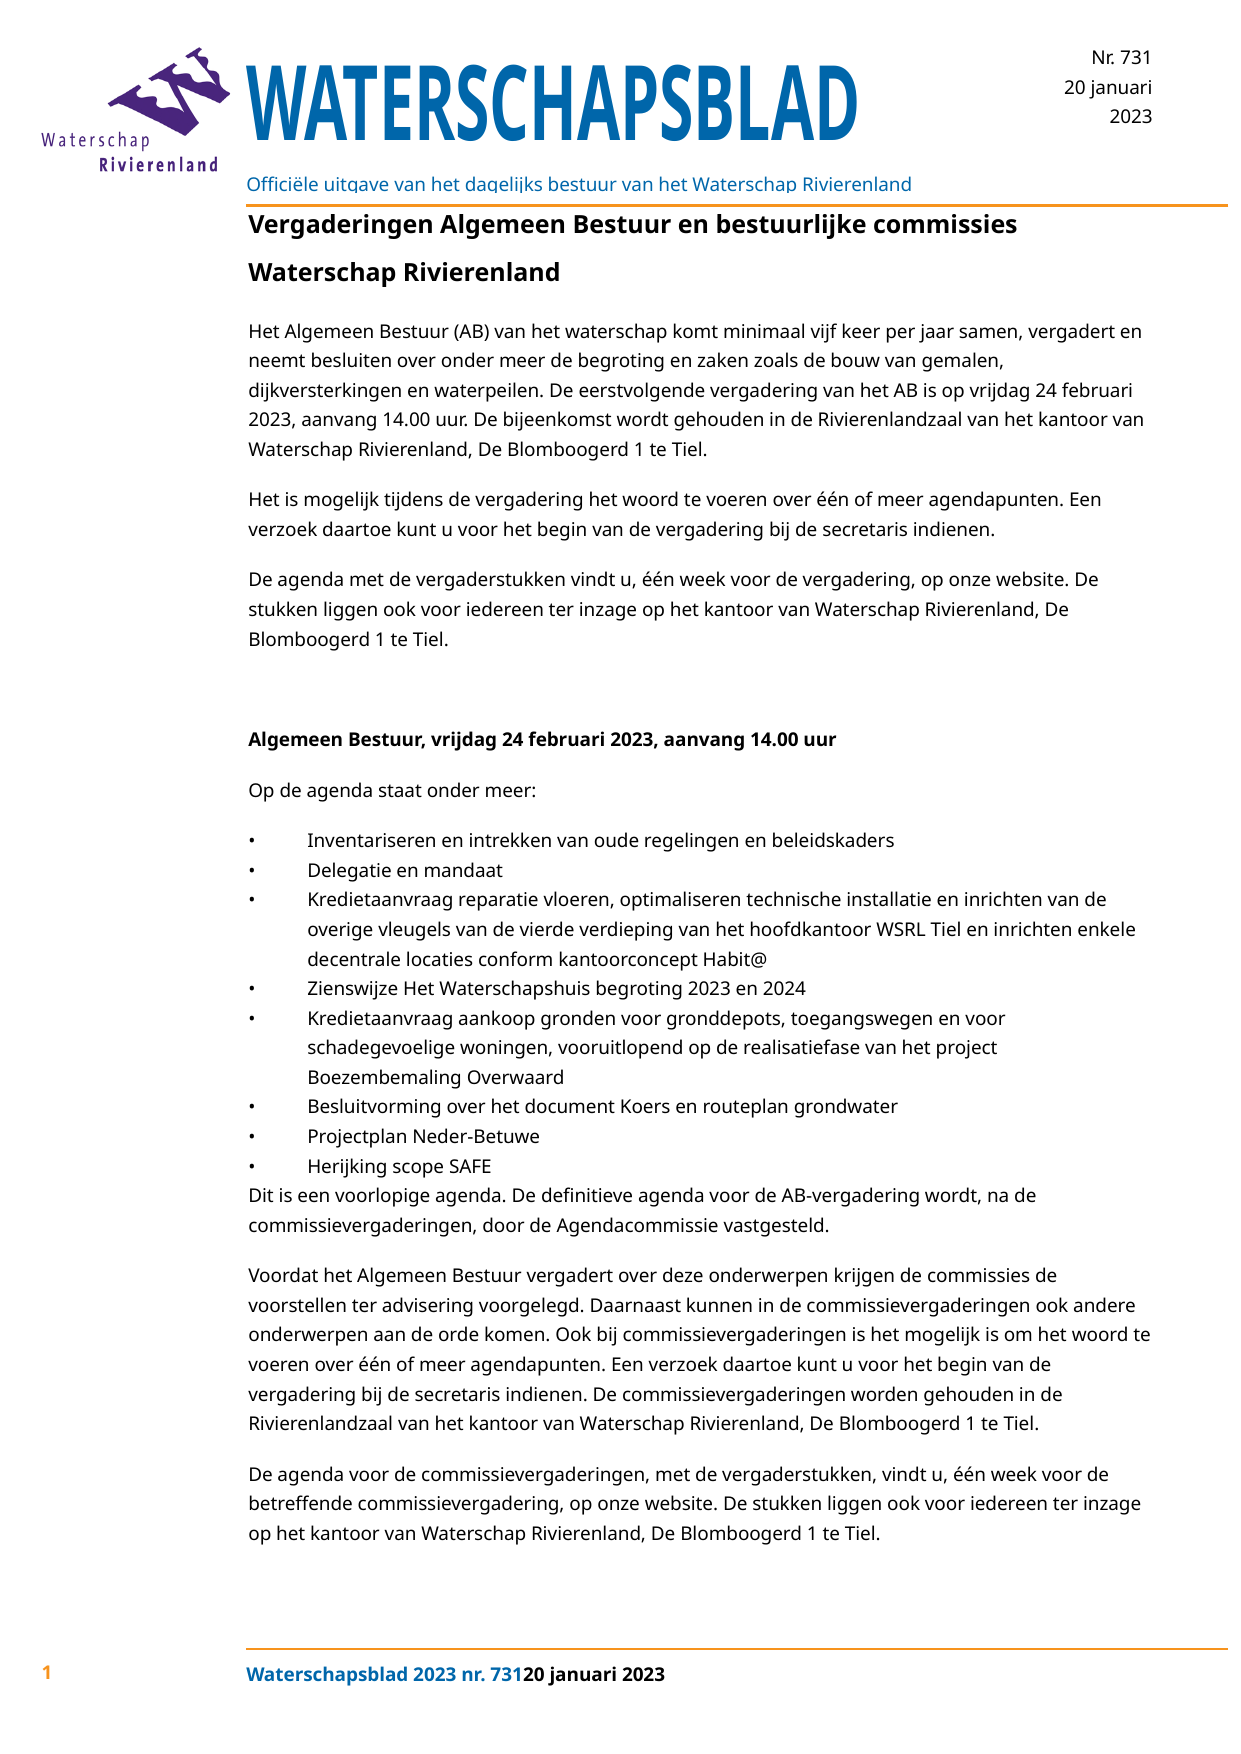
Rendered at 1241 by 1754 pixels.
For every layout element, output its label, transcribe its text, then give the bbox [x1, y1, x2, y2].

list Delegatie en mandaat [248, 857, 1152, 883]
text Algemeen Bestuur, vrijdag 24 februari 2023, aanvang 14.00 uur [248, 727, 1152, 752]
list Besluitvorming over het document Koers en routeplan grondwater [248, 1094, 1152, 1119]
text Het Algemeen Bestuur (AB) van het waterschap komt minimaal vijf keer per jaar samen, vergadert en neemt besluiten over onder meer de begroting en zaken zoals de bouw van gemalen, dijkversterkingen en waterpeilen. De eerstvolgende vergadering van het AB is op vrijdag 24 februari 2023, aanvang 14.00 uur. De bijeenkomst wordt gehouden in de Rivierenlandzaal van het kantoor van Waterschap Rivierenland, De Blomboogerd 1 te Tiel. [248, 318, 1152, 462]
text Dit is een voorlopige agenda. De definitieve agenda voor de AB-vergadering wordt, na de commissievergaderingen, door de Agendacommissie vastgesteld. [248, 1182, 1152, 1238]
list Projectplan Neder-Betuwe [248, 1123, 1152, 1149]
list Kredietaanvraag reparatie vloeren, optimaliseren technische installatie en inrichten van de overige vleugels van de vierde verdieping van het hoofdkantoor WSRL Tiel en inrichten enkele decentrale locaties conform kantoorconcept Habit@ [248, 887, 1152, 972]
text De agenda met de vergaderstukken vindt u, één week voor de vergadering, op onze website. De stukken liggen ook voor iedereen ter inzage op het kantoor van Waterschap Rivierenland, De Blomboogerd 1 te Tiel. [248, 567, 1152, 652]
list Herijking scope SAFE [248, 1153, 1152, 1179]
text Voordat het Algemeen Bestuur vergadert over deze onderwerpen krijgen de commissies de voorstellen ter advisering voorgelegd. Daarnaast kunnen in de commissievergaderingen ook andere onderwerpen aan de orde komen. Ook bij commissievergaderingen is het mogelijk is om het woord te voeren over één of meer agendapunten. Een verzoek daartoe kunt u voor het begin van de vergadering bij de secretaris indienen. De commissievergaderingen worden gehouden in de Rivierenlandzaal van het kantoor van Waterschap Rivierenland, De Blomboogerd 1 te Tiel. [248, 1262, 1152, 1436]
text Op de agenda staat onder meer: [248, 777, 1152, 803]
list Kredietaanvraag aankoop gronden voor gronddepots, toegangswegen en voor schadegevoelige woningen, vooruitlopend op de realisatiefase van het project Boezembemaling Overwaard [248, 1005, 1152, 1090]
text Het is mogelijk tijdens de vergadering het woord te voeren over één of meer agendapunten. Een verzoek daartoe kunt u voor het begin van de vergadering bij de secretaris indienen. [248, 487, 1152, 542]
picture [41, 47, 231, 172]
list Zienswijze Het Waterschapshuis begroting 2023 en 2024 [248, 975, 1152, 1001]
text De agenda voor de commissievergaderingen, met de vergaderstukken, vindt u, één week voor de betreffende commissievergadering, op onze website. De stukken liggen ook voor iedereen ter inzage op het kantoor van Waterschap Rivierenland, De Blomboogerd 1 te Tiel. [248, 1461, 1152, 1546]
list Inventariseren en intrekken van oude regelingen en beleidskaders [248, 827, 1152, 853]
text Vergaderingen Algemeen Bestuur en bestuurlijke commissies Waterschap Rivierenland [248, 207, 1152, 288]
